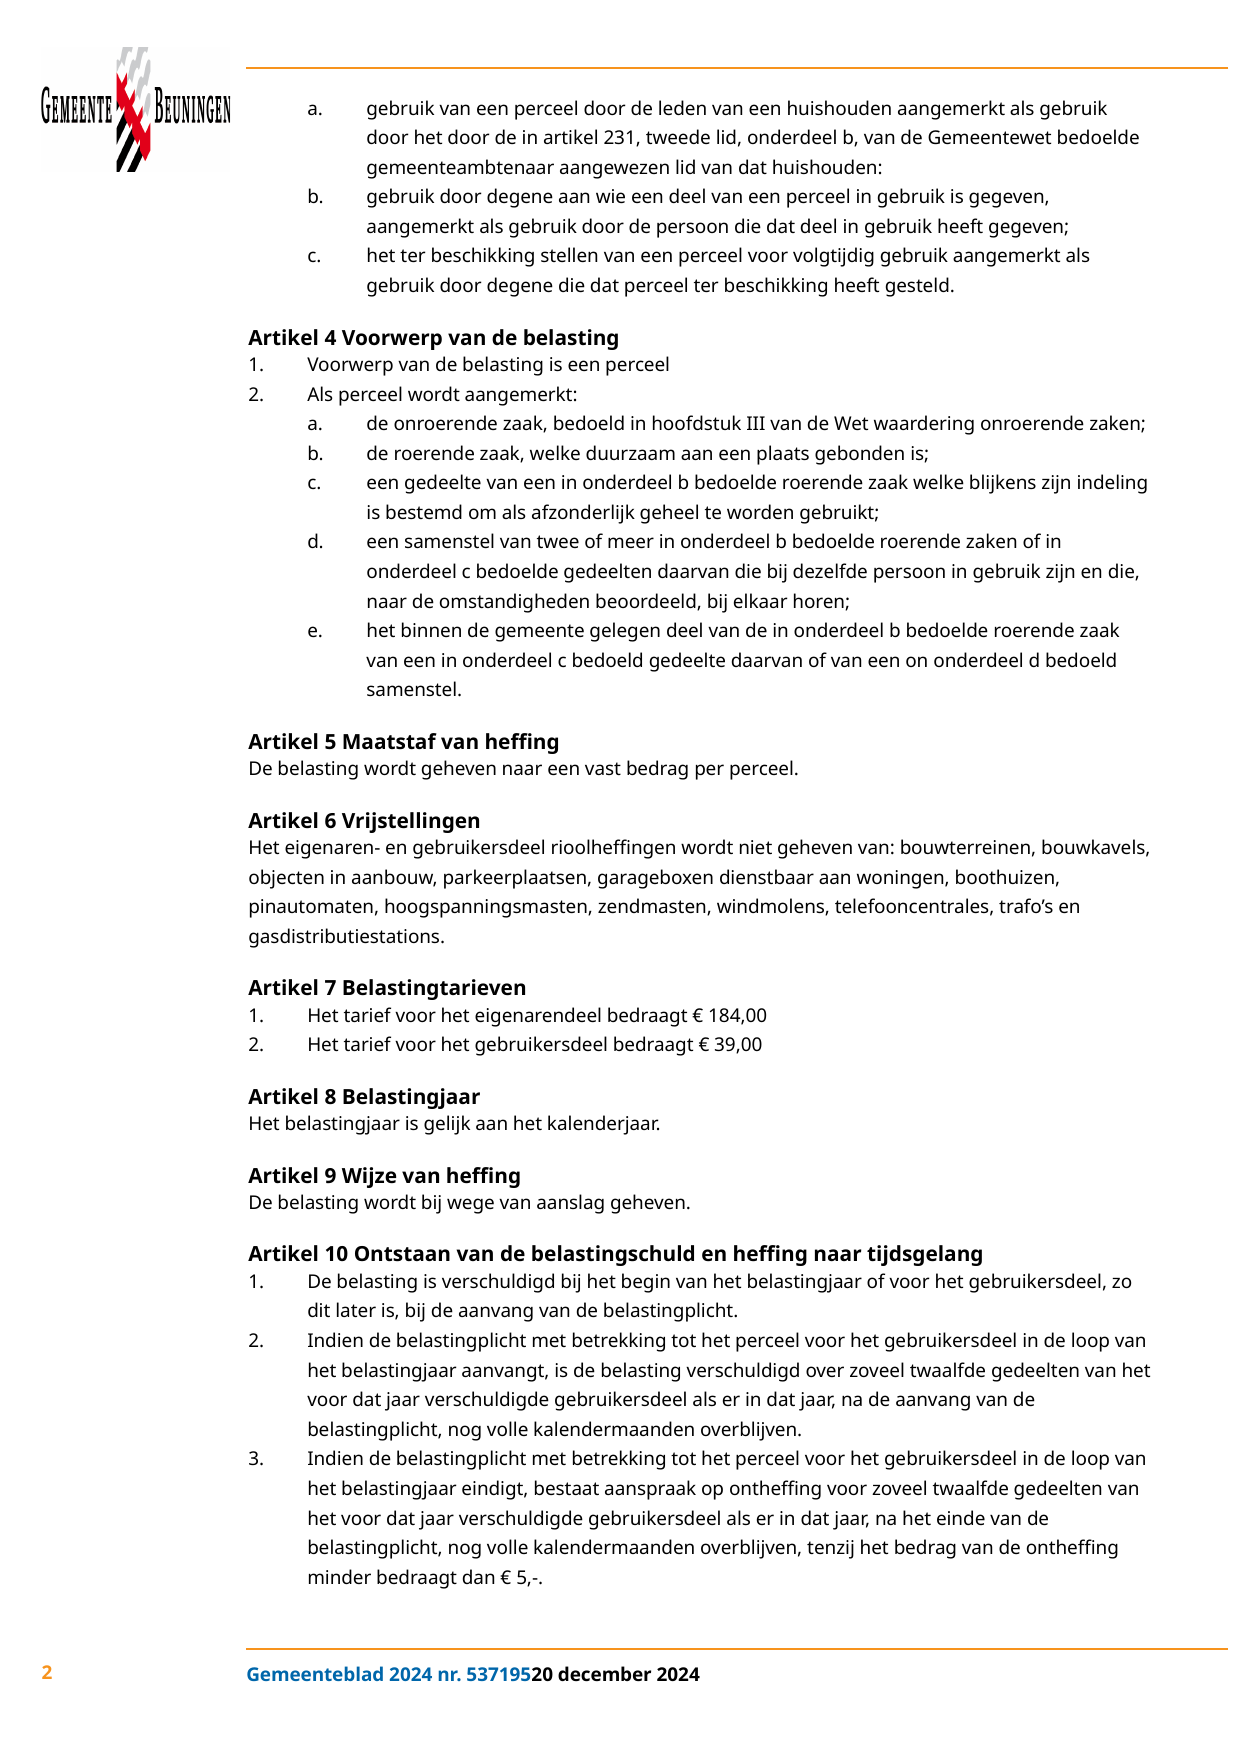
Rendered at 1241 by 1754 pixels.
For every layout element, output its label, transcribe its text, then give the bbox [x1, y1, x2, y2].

list De belasting is verschuldigd bij het begin van het belastingjaar of voor het gebruikersdeel, zo dit later is, bij de aanvang van de belastingplicht. [248, 1268, 1152, 1323]
text Artikel 10 Ontstaan van de belastingschuld en heffing naar tijdsgelang [248, 1239, 1152, 1268]
list gebruik van een perceel door de leden van een huishouden aangemerkt als gebruik door het door de in artikel 231, tweede lid, onderdeel b, van de Gemeentewet bedoelde gemeenteambtenaar aangewezen lid van dat huishouden: [307, 95, 1152, 180]
text Artikel 7 Belastingtarieven [248, 973, 1152, 1002]
list de roerende zaak, welke duurzaam aan een plaats gebonden is; [307, 440, 1152, 466]
list het ter beschikking stellen van een perceel voor volgtijdig gebruik aangemerkt als gebruik door degene die dat perceel ter beschikking heeft gesteld. [307, 243, 1152, 298]
list het binnen de gemeente gelegen deel van de in onderdeel b bedoelde roerende zaak van een in onderdeel c bedoeld gedeelte daarvan of van een on onderdeel d bedoeld samenstel. [307, 617, 1152, 702]
list Indien de belastingplicht met betrekking tot het perceel voor het gebruikersdeel in de loop van het belastingjaar eindigt, bestaat aanspraak op ontheffing voor zoveel twaalfde gedeelten van het voor dat jaar verschuldigde gebruikersdeel als er in dat jaar, na het einde van de belastingplicht, nog volle kalendermaanden overblijven, tenzij het bedrag van de ontheffing minder bedraagt dan € 5,-. [248, 1446, 1152, 1589]
list de onroerende zaak, bedoeld in hoofdstuk III van de Wet waardering onroerende zaken; [307, 410, 1152, 436]
text Artikel 9 Wijze van heffing [248, 1161, 1152, 1189]
list Indien de belastingplicht met betrekking tot het perceel voor het gebruikersdeel in de loop van het belastingjaar aanvangt, is de belasting verschuldigd over zoveel twaalfde gedeelten van het voor dat jaar verschuldigde gebruikersdeel als er in dat jaar, na de aanvang van de belastingplicht, nog volle kalendermaanden overblijven. [248, 1327, 1152, 1442]
list een gedeelte van een in onderdeel b bedoelde roerende zaak welke blijkens zijn indeling is bestemd om als afzonderlijk geheel te worden gebruikt; [307, 469, 1152, 525]
text Het eigenaren- en gebruikersdeel rioolheffingen wordt niet geheven van: bouwterreinen, bouwkavels, objecten in aanbouw, parkeerplaatsen, garageboxen dienstbaar aan woningen, boothuizen, pinautomaten, hoogspanningsmasten, zendmasten, windmolens, telefooncentrales, trafo’s en gasdistributiestations. [248, 834, 1152, 949]
text Artikel 6 Vrijstellingen [248, 806, 1152, 834]
list Voorwerp van de belasting is een perceel [248, 351, 1152, 377]
text Artikel 4 Voorwerp van de belasting [248, 323, 1152, 351]
list een samenstel van twee of meer in onderdeel b bedoelde roerende zaken of in onderdeel c bedoelde gedeelten daarvan die bij dezelfde persoon in gebruik zijn en die, naar de omstandigheden beoordeeld, bij elkaar horen; [307, 529, 1152, 613]
list Als perceel wordt aangemerkt: [248, 381, 1152, 406]
text De belasting wordt bij wege van aanslag geheven. [248, 1189, 1152, 1215]
list Het tarief voor het gebruikersdeel bedraagt € 39,00 [248, 1031, 1152, 1057]
text Het belastingjaar is gelijk aan het kalenderjaar. [248, 1110, 1152, 1136]
text Artikel 5 Maatstaf van heffing [248, 727, 1152, 755]
list gebruik door degene aan wie een deel van een perceel in gebruik is gegeven, aangemerkt als gebruik door de persoon die dat deel in gebruik heeft gegeven; [307, 183, 1152, 239]
text De belasting wordt geheven naar een vast bedrag per perceel. [248, 755, 1152, 781]
list Het tarief voor het eigenarendeel bedraagt € 184,00 [248, 1002, 1152, 1028]
picture [41, 47, 231, 172]
text Artikel 8 Belastingjaar [248, 1082, 1152, 1110]
